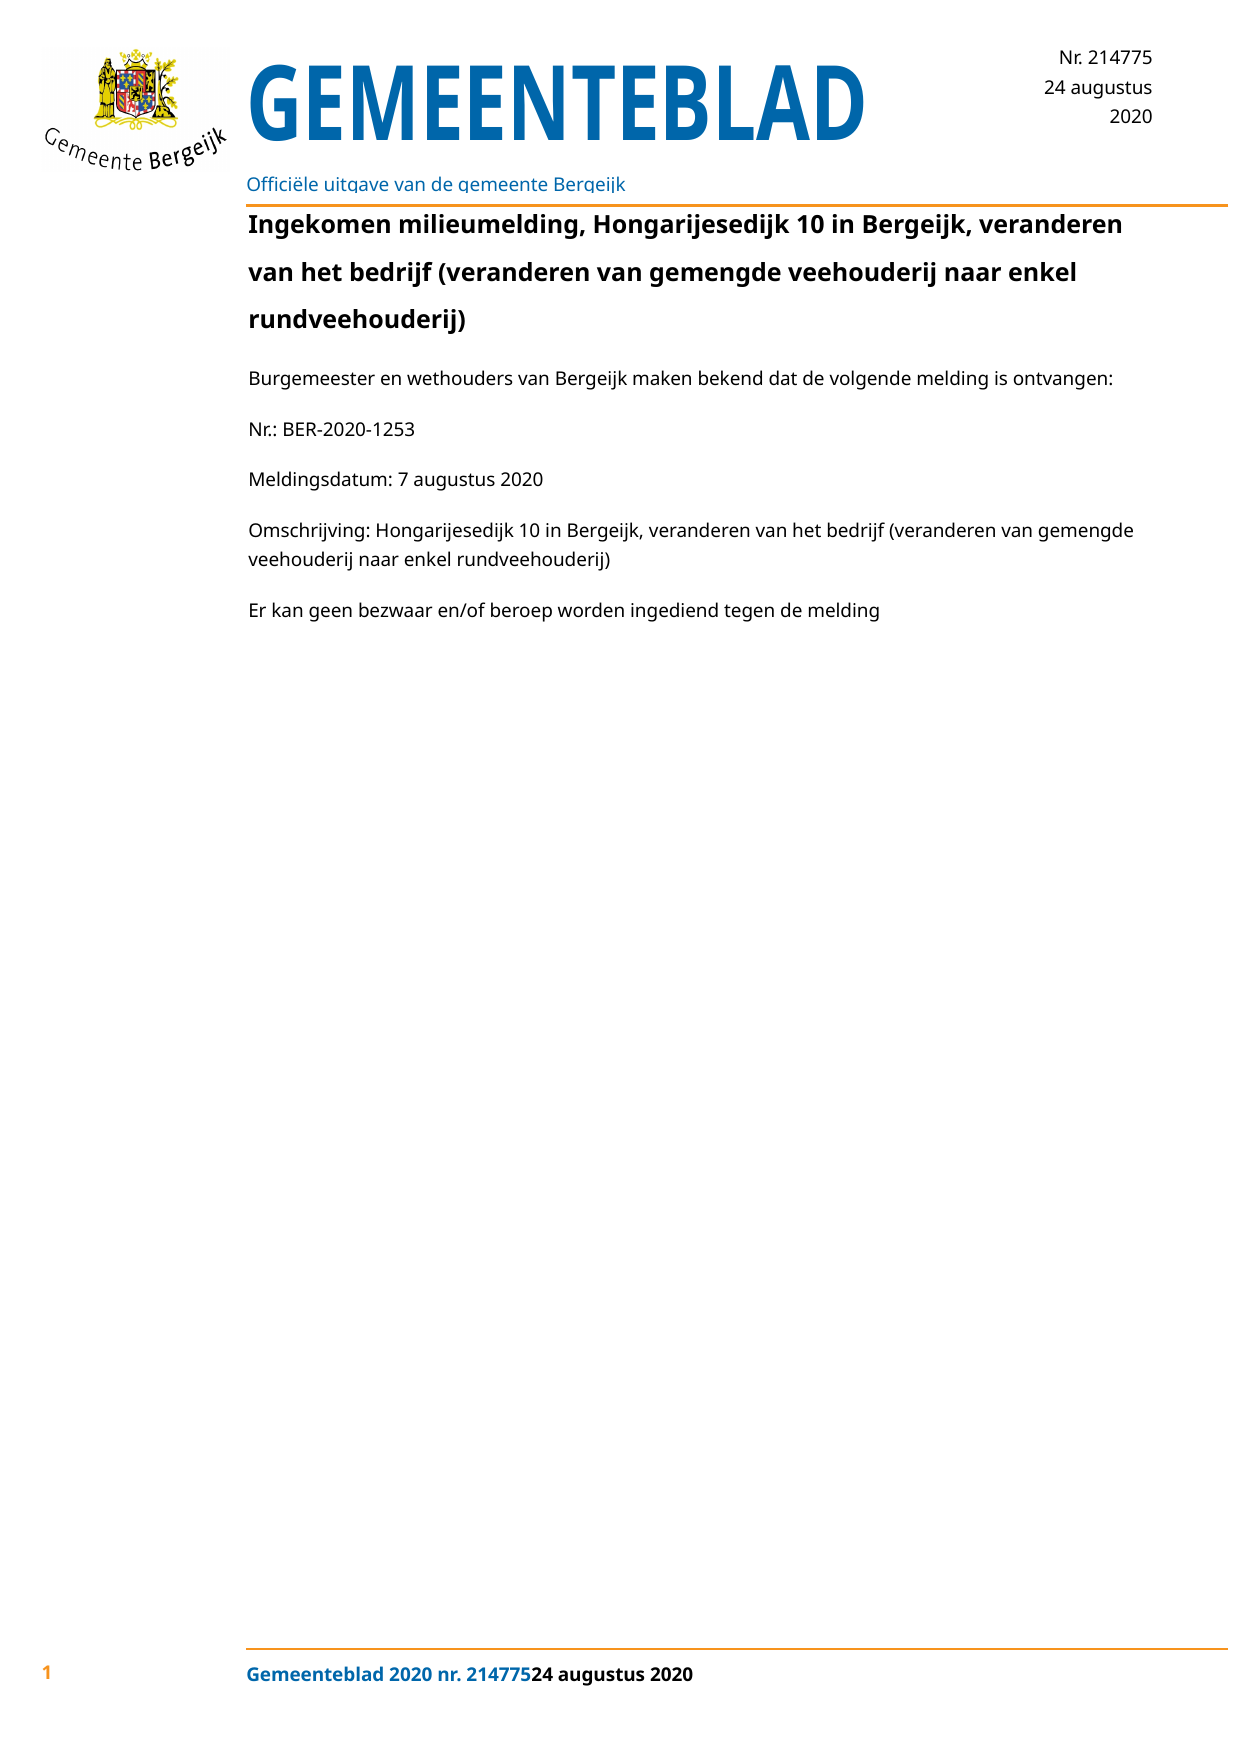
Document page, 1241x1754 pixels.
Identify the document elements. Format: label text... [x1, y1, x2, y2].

text Burgemeester en wethouders van Bergeijk maken bekend dat de volgende melding is ontvangen: [248, 366, 1152, 391]
text Omschrijving: Hongarijesedijk 10 in Bergeijk, veranderen van het bedrijf (veranderen van gemengde veehouderij naar enkel rundveehouderij) [248, 517, 1152, 572]
text Er kan geen bezwaar en/of beroep worden ingediend tegen de melding [248, 597, 1152, 622]
text Meldingsdatum: 7 augustus 2020 [248, 466, 1152, 492]
text Ingekomen milieumelding, Hongarijesedijk 10 in Bergeijk, veranderen van het bedrijf (veranderen van gemengde veehouderij naar enkel rundveehouderij) [248, 207, 1152, 336]
picture [41, 47, 231, 172]
text Nr.: BER-2020-1253 [248, 416, 1152, 442]
